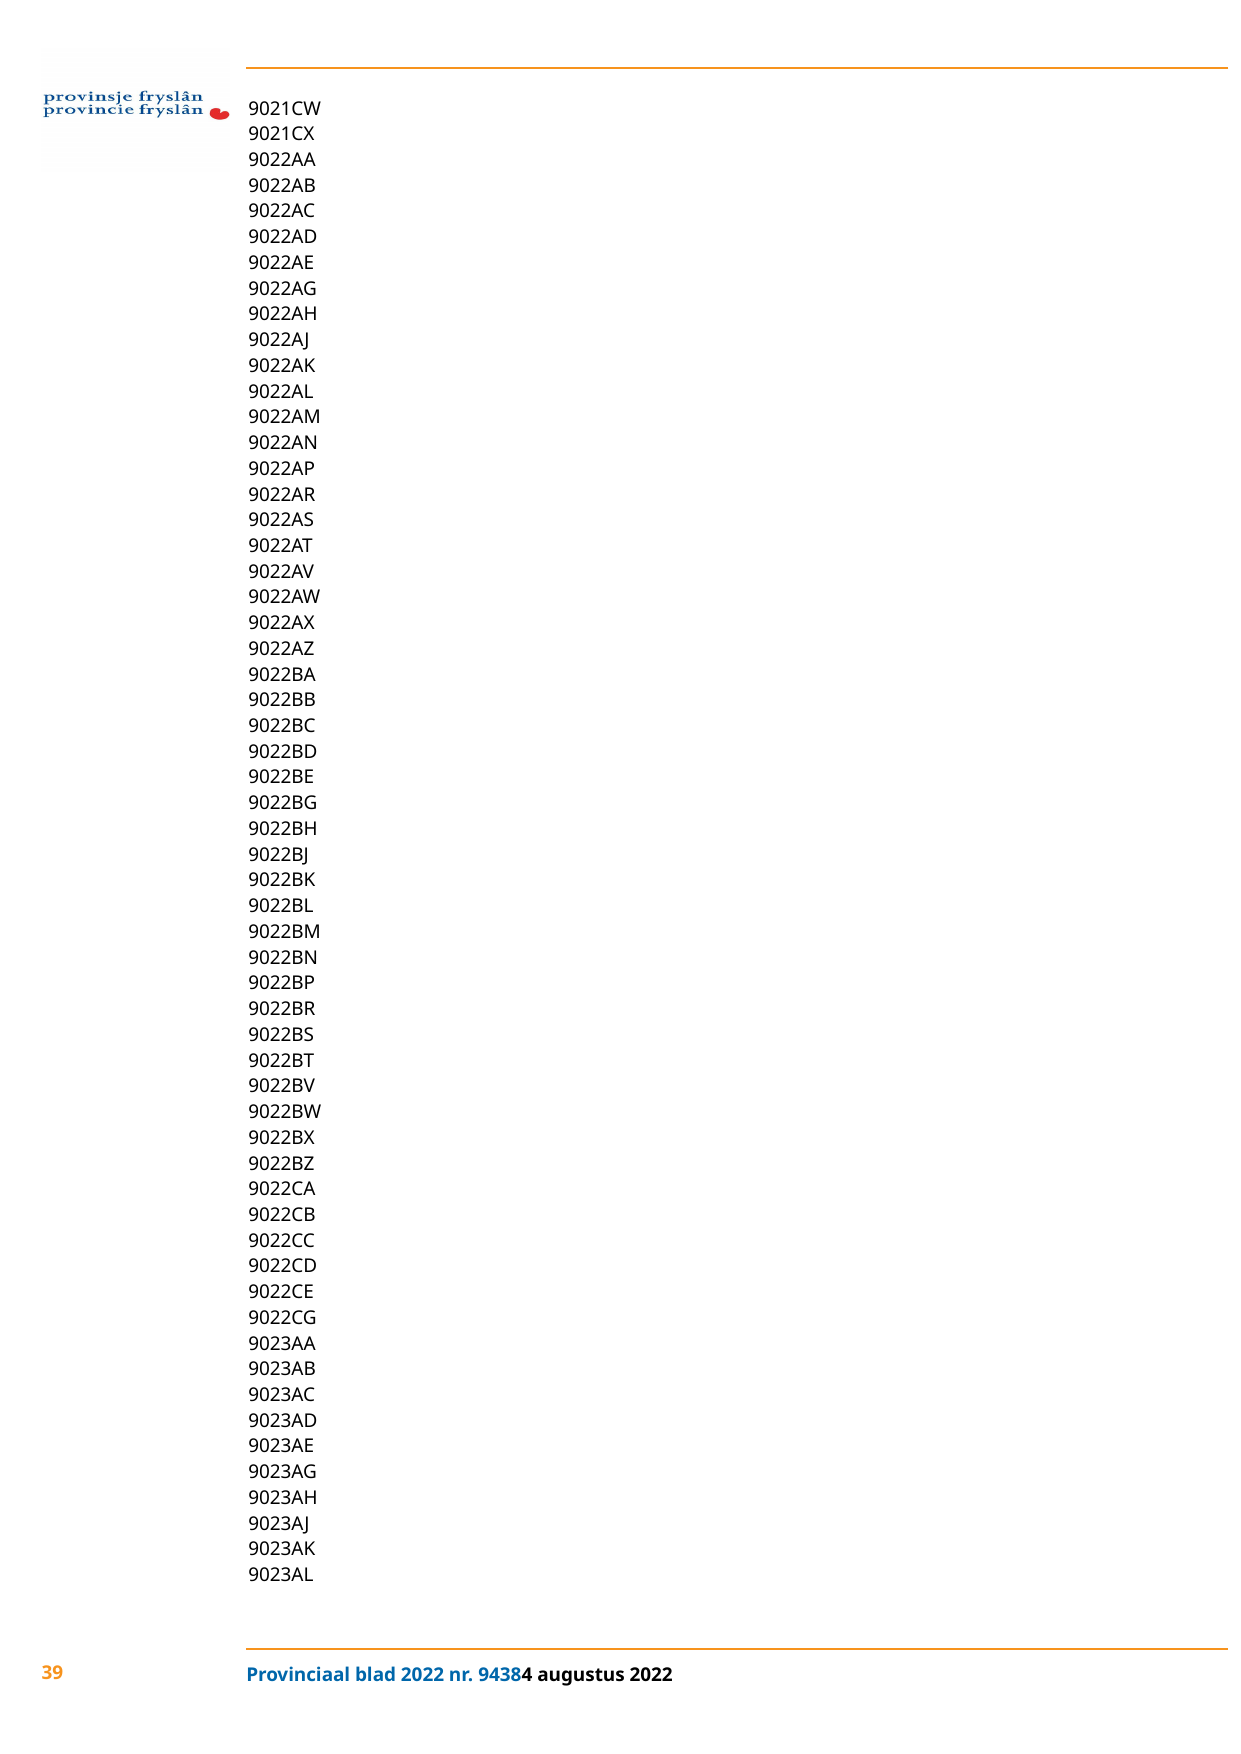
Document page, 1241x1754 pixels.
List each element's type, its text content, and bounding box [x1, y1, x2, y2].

table_cell 9021CX [248, 121, 1152, 146]
table_cell 9021CW [248, 95, 1152, 121]
table_cell 9023AG [248, 1459, 1152, 1484]
table_cell 9022BG [248, 790, 1152, 815]
table_cell 9022BX [248, 1124, 1152, 1150]
table_cell 9022BJ [248, 841, 1152, 867]
table_cell 9022BH [248, 815, 1152, 841]
table_cell 9022CD [248, 1253, 1152, 1278]
table_cell 9022CB [248, 1201, 1152, 1227]
table_cell 9022AR [248, 481, 1152, 506]
table_cell 9022BK [248, 867, 1152, 892]
table_cell 9023AJ [248, 1510, 1152, 1536]
table_cell 9022AM [248, 404, 1152, 429]
table_cell 9023AL [248, 1561, 1152, 1587]
table_cell 9022AA [248, 146, 1152, 172]
table_cell 9022BS [248, 1021, 1152, 1047]
table_cell 9022BA [248, 661, 1152, 687]
table_cell 9022AV [248, 558, 1152, 584]
table_cell 9022BN [248, 944, 1152, 969]
table_cell 9023AB [248, 1356, 1152, 1381]
table_cell 9022BB [248, 687, 1152, 712]
table_cell 9022BZ [248, 1150, 1152, 1175]
table_cell 9022AE [248, 249, 1152, 275]
table_cell 9022BL [248, 893, 1152, 918]
table_cell 9022AW [248, 584, 1152, 609]
table_cell 9022BP [248, 970, 1152, 995]
table_cell 9023AD [248, 1407, 1152, 1433]
table_cell 9022AS [248, 506, 1152, 532]
table_cell 9022CG [248, 1304, 1152, 1330]
table_cell 9022BD [248, 738, 1152, 764]
table_cell 9023AK [248, 1536, 1152, 1561]
table_cell 9022AT [248, 532, 1152, 558]
table_cell 9022AN [248, 429, 1152, 455]
table_cell 9022AG [248, 275, 1152, 301]
table_cell 9022AJ [248, 326, 1152, 352]
table_cell 9023AH [248, 1484, 1152, 1510]
table_cell 9022CA [248, 1175, 1152, 1201]
picture [41, 47, 231, 172]
table_cell 9022AD [248, 224, 1152, 249]
table_cell 9022AH [248, 301, 1152, 326]
table_cell 9022AZ [248, 635, 1152, 661]
table_cell 9022AL [248, 378, 1152, 403]
table_cell 9022BV [248, 1073, 1152, 1098]
table_cell 9022BC [248, 712, 1152, 738]
table_cell 9022AC [248, 198, 1152, 223]
table_cell 9022AX [248, 609, 1152, 635]
table_cell 9023AA [248, 1330, 1152, 1356]
table_cell 9022BW [248, 1098, 1152, 1124]
table_cell 9023AC [248, 1381, 1152, 1407]
table_cell 9022BR [248, 995, 1152, 1021]
table_cell 9022AK [248, 352, 1152, 378]
table_cell 9022CC [248, 1227, 1152, 1253]
table_cell 9022CE [248, 1278, 1152, 1304]
table_cell 9023AE [248, 1433, 1152, 1458]
table_cell 9022AP [248, 455, 1152, 481]
table_cell 9022BT [248, 1047, 1152, 1072]
table_cell 9022BM [248, 918, 1152, 944]
table_cell 9022BE [248, 764, 1152, 789]
table_cell 9022AB [248, 172, 1152, 198]
